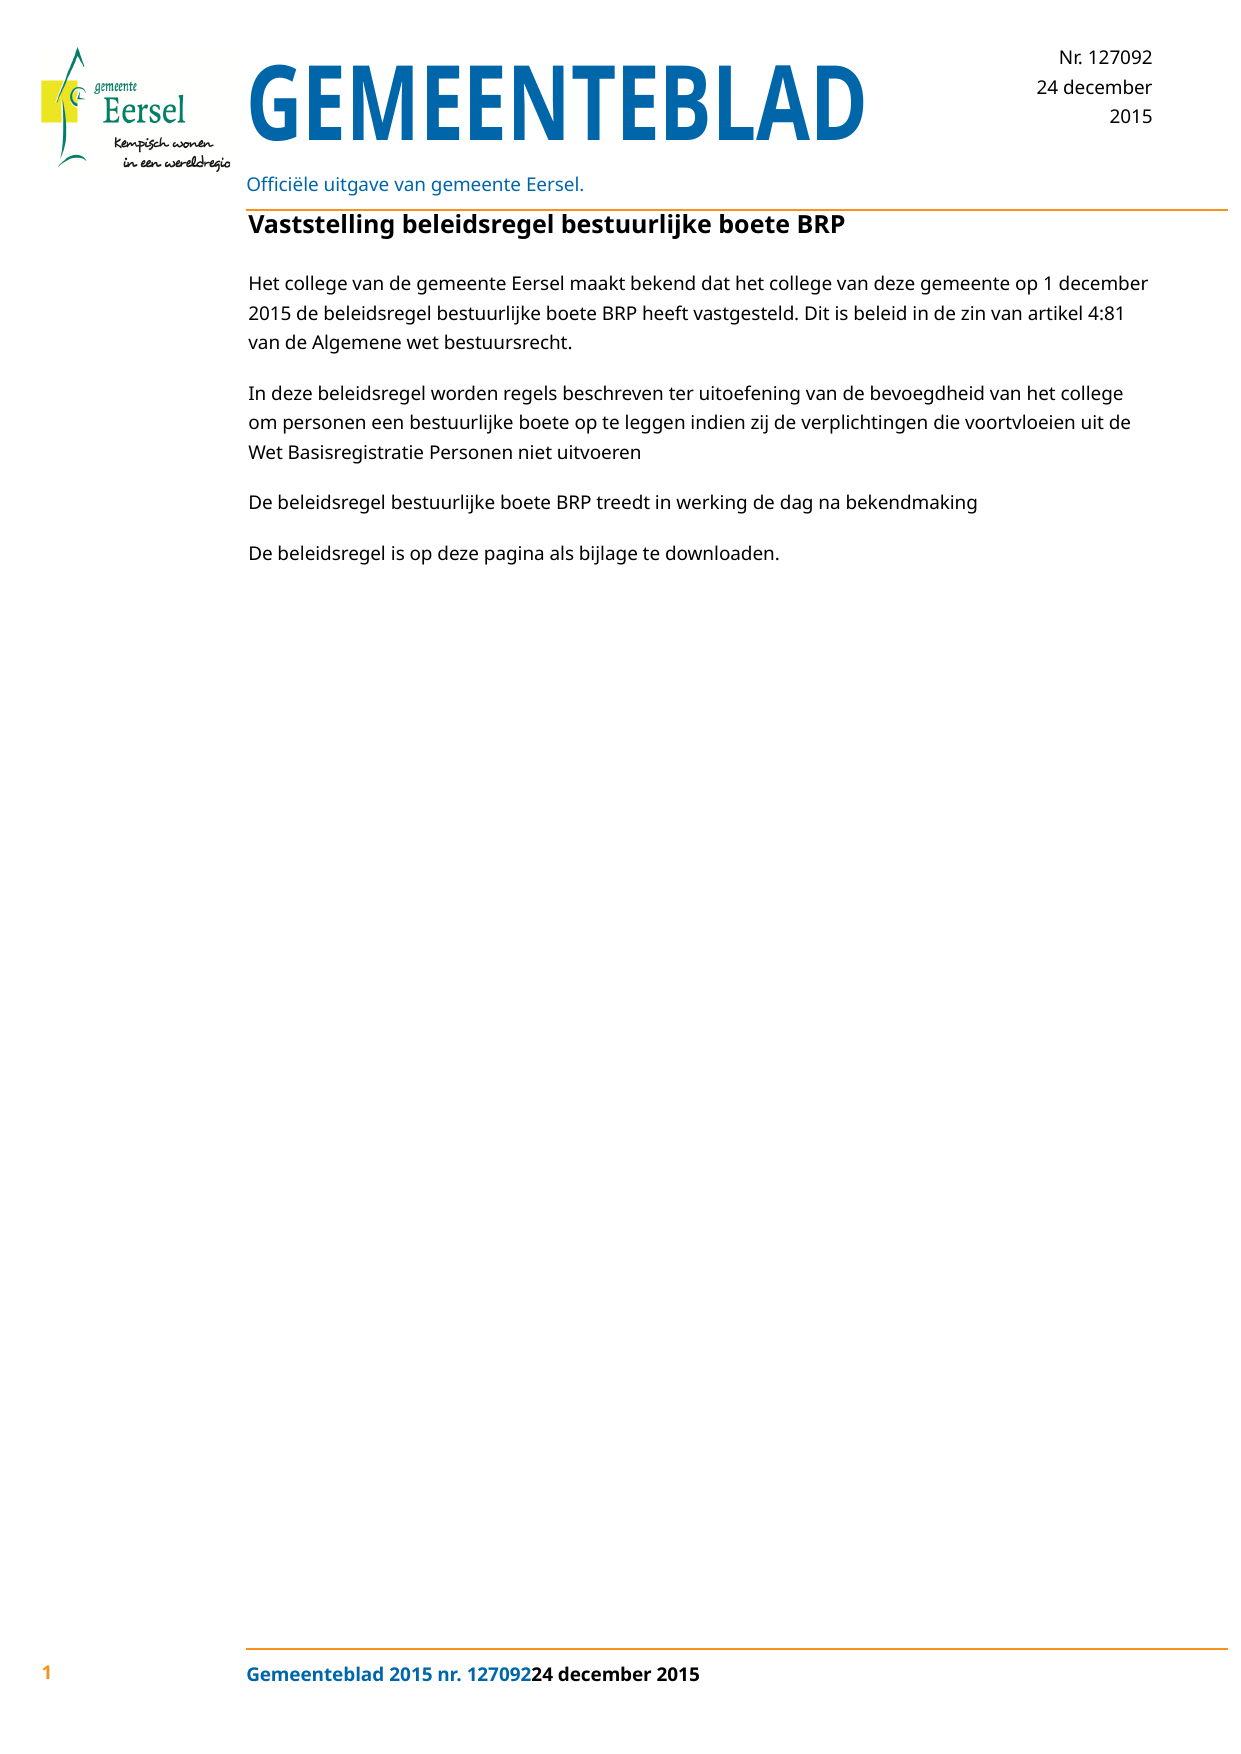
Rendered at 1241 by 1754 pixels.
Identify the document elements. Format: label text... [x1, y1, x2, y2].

text De beleidsregel is op deze pagina als bijlage te downloaden. [248, 540, 1152, 566]
text Het college van de gemeente Eersel maakt bekend dat het college van deze gemeente op 1 december 2015 de beleidsregel bestuurlijke boete BRP heeft vastgesteld. Dit is beleid in de zin van artikel 4:81 van de Algemene wet bestuursrecht. [248, 270, 1152, 355]
text Vaststelling beleidsregel bestuurlijke boete BRP [248, 211, 1152, 241]
text De beleidsregel bestuurlijke boete BRP treedt in werking de dag na bekendmaking [248, 489, 1152, 515]
picture [41, 47, 231, 172]
text In deze beleidsregel worden regels beschreven ter uitoefening van de bevoegdheid van het college om personen een bestuurlijke boete op te leggen indien zij de verplichtingen die voortvloeien uit de Wet Basisregistratie Personen niet uitvoeren [248, 380, 1152, 465]
